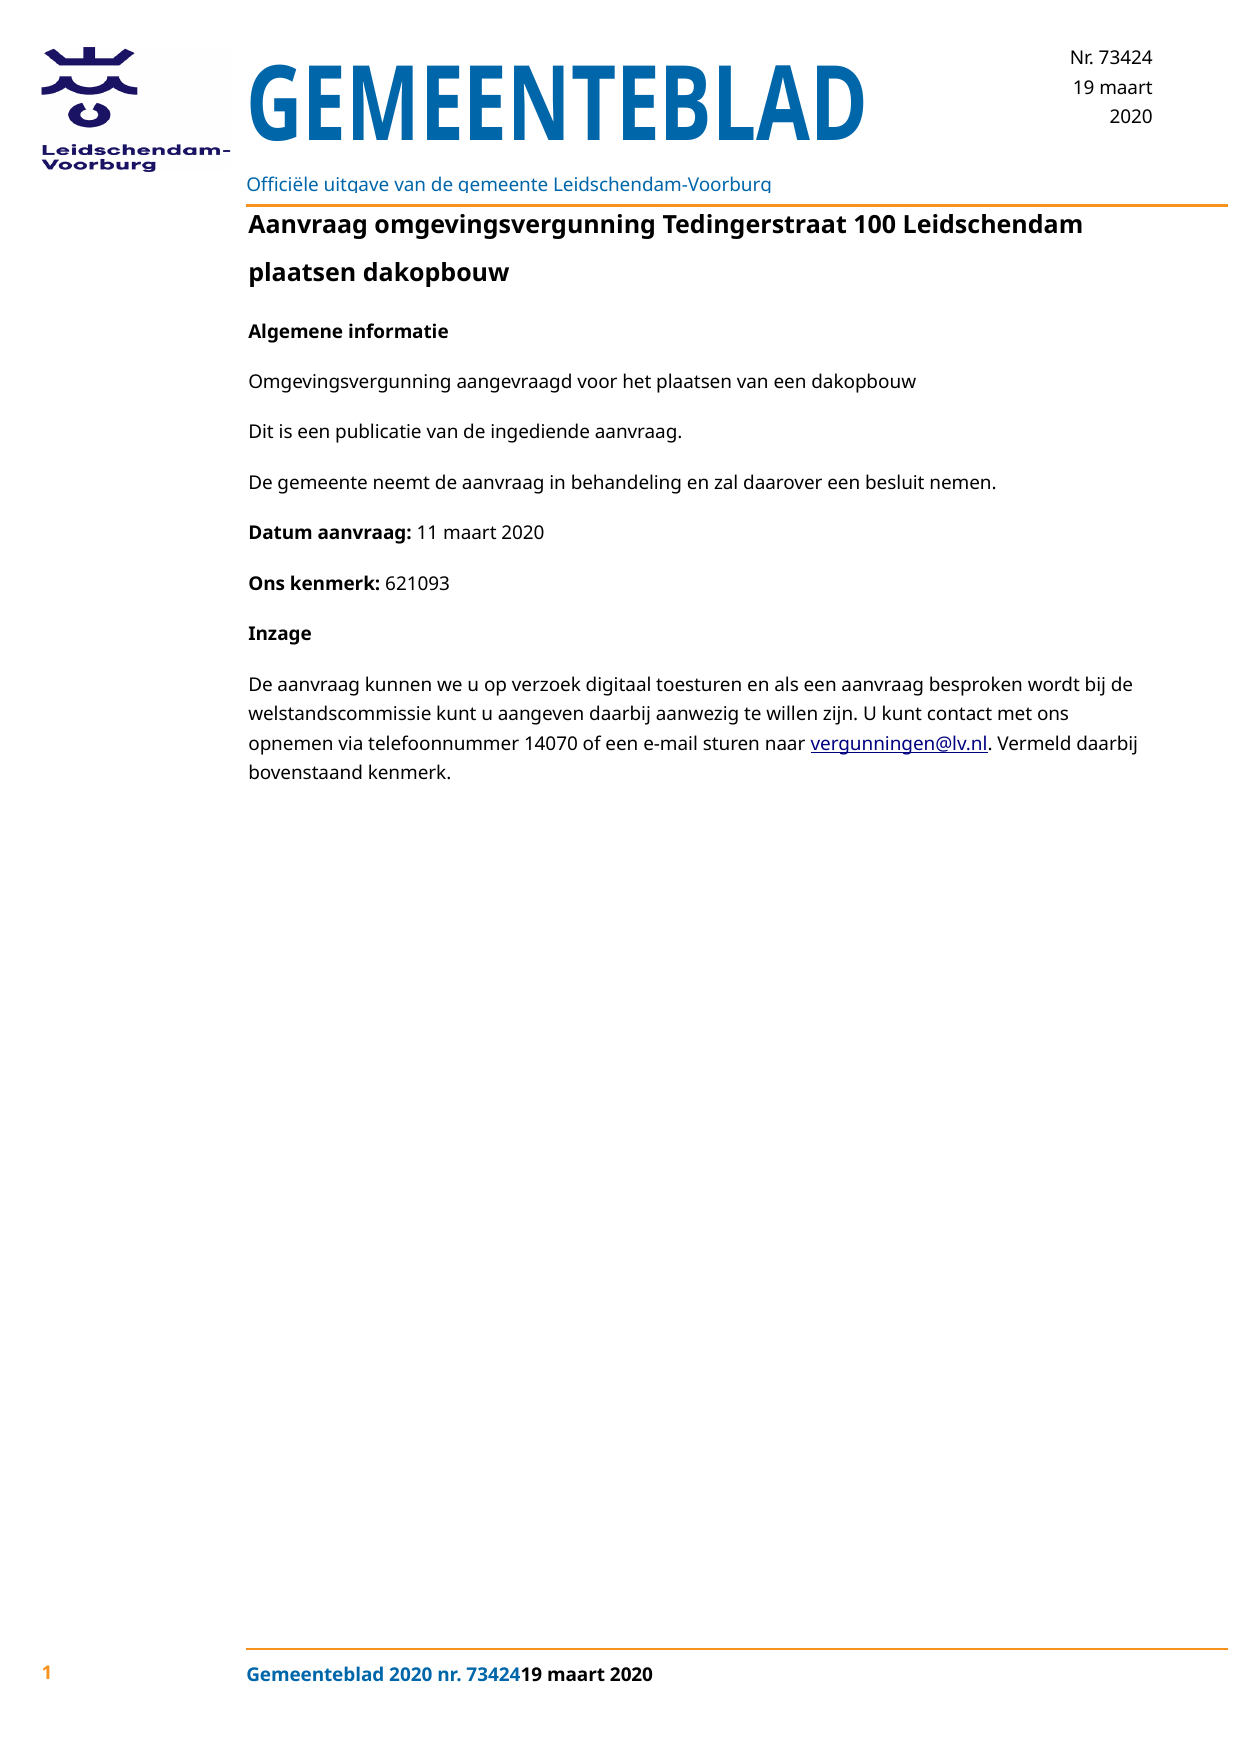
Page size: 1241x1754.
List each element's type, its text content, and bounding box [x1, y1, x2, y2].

text Dit is een publicatie van de ingediende aanvraag. [248, 419, 1152, 444]
text De gemeente neemt de aanvraag in behandeling en zal daarover een besluit nemen. [248, 469, 1152, 495]
text Algemene informatie [248, 318, 1152, 344]
text Ons kenmerk: 621093 [248, 570, 1152, 596]
text De aanvraag kunnen we u op verzoek digitaal toesturen en als een aanvraag besproken wordt bij de welstandscommissie kunt u aangeven daarbij aanwezig te willen zijn. U kunt contact met ons opnemen via telefoonnummer 14070 of een e-mail sturen naar vergunningen@lv.nl. Vermeld daarbij bovenstaand kenmerk. [248, 671, 1152, 785]
text Inzage [248, 620, 1152, 646]
picture [41, 47, 231, 172]
text Datum aanvraag: 11 maart 2020 [248, 519, 1152, 545]
text Omgevingsvergunning aangevraagd voor het plaatsen van een dakopbouw [248, 368, 1152, 394]
text Aanvraag omgevingsvergunning Tedingerstraat 100 Leidschendam plaatsen dakopbouw [248, 207, 1152, 288]
